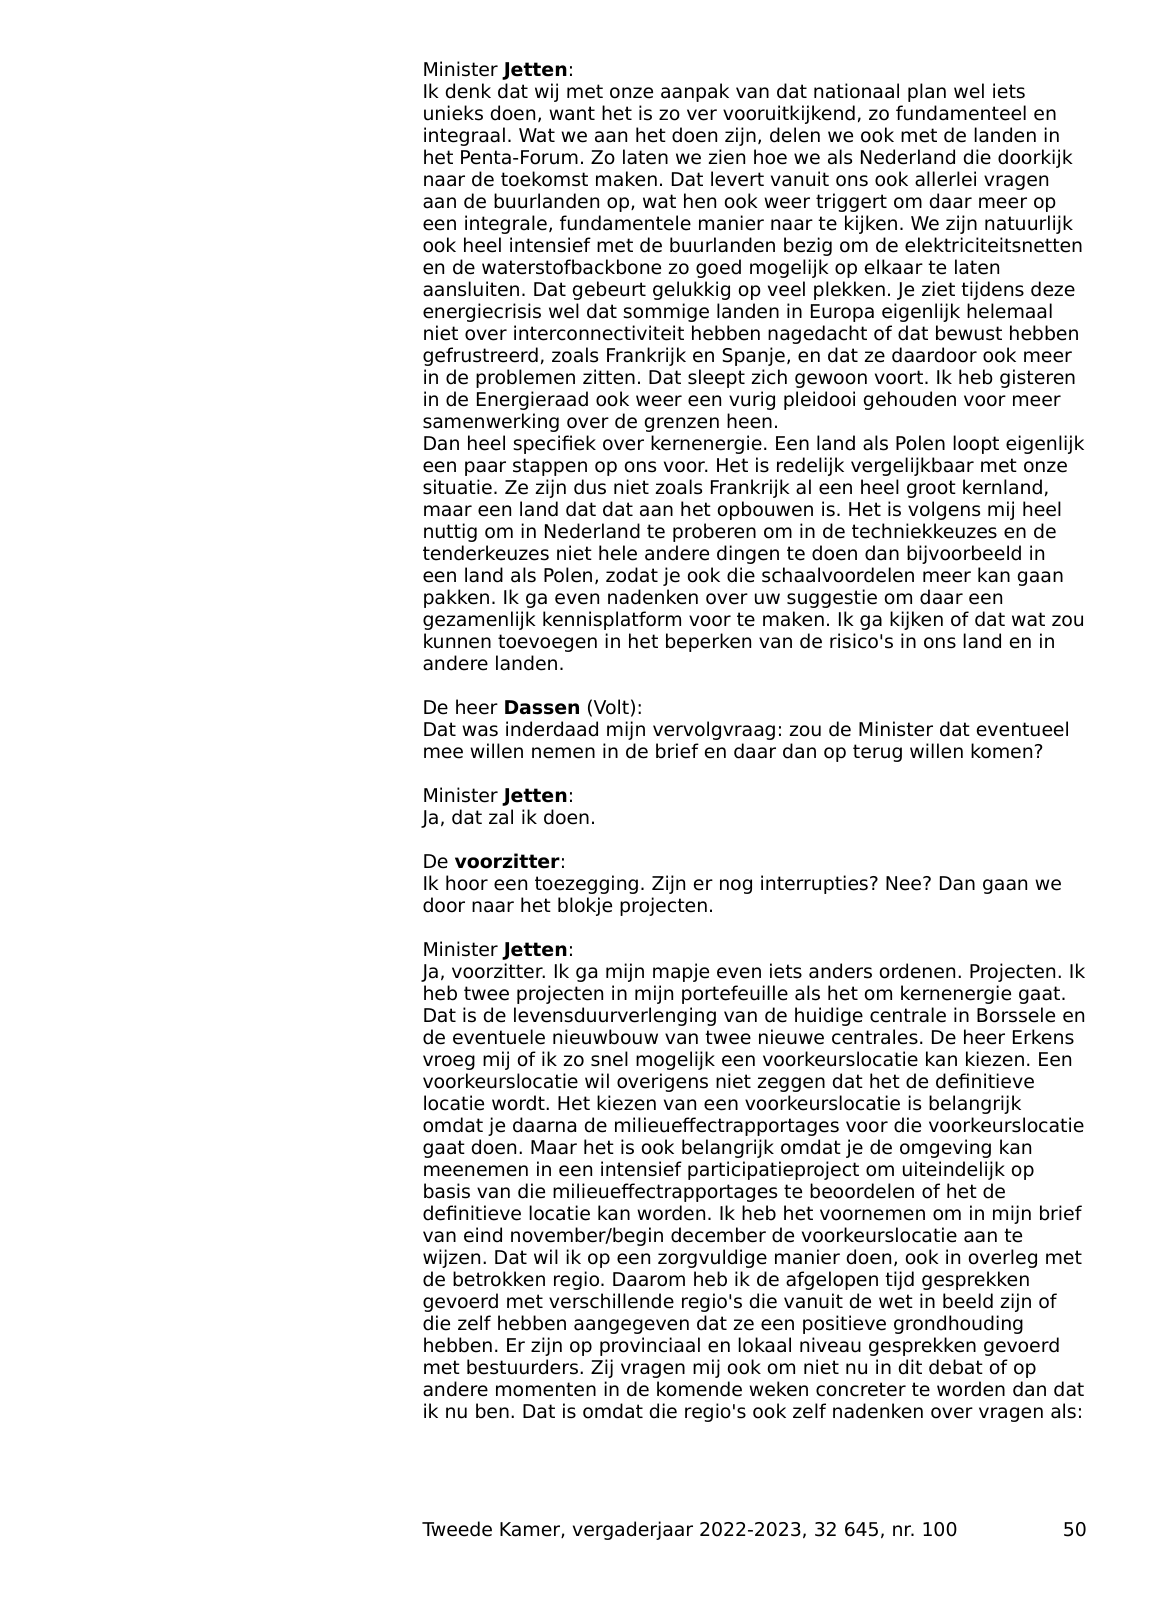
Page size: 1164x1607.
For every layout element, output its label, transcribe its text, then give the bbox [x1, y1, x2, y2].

text De heer Dassen (Volt): [422, 697, 1087, 719]
text Dat was inderdaad mijn vervolgvraag: zou de Minister dat eventueel mee willen nemen in de brief en daar dan op terug willen komen? [422, 719, 1087, 763]
text Ja, voorzitter. Ik ga mijn mapje even iets anders ordenen. Projecten. Ik heb twee projecten in mijn portefeuille als het om kernenergie gaat. Dat is de levensduurverlenging van de huidige centrale in Borssele en de eventuele nieuwbouw van twee nieuwe centrales. De heer Erkens vroeg mij of ik zo snel mogelijk een voorkeurslocatie kan kiezen. Een voorkeurslocatie wil overigens niet zeggen dat het de definitieve locatie wordt. Het kiezen van een voorkeurslocatie is belangrijk omdat je daarna de milieueffectrapportages voor die voorkeurslocatie gaat doen. Maar het is ook belangrijk omdat je de omgeving kan meenemen in een intensief participatieproject om uiteindelijk op basis van die milieueffectrapportages te beoordelen of het de definitieve locatie kan worden. Ik heb het voornemen om in mijn brief van eind november/begin december de voorkeurslocatie aan te wijzen. Dat wil ik op een zorgvuldige manier doen, ook in overleg met de betrokken regio. Daarom heb ik de afgelopen tijd gesprekken gevoerd met verschillende regio's die vanuit de wet in beeld zijn of die zelf hebben aangegeven dat ze een positieve grondhouding hebben. Er zijn op provinciaal en lokaal niveau gesprekken gevoerd met bestuurders. Zij vragen mij ook om niet nu in dit debat of op andere momenten in de komende weken concreter te worden dan dat ik nu ben. Dat is omdat die regio's ook zelf nadenken over vragen als: [422, 961, 1087, 1423]
text Minister Jetten: [422, 785, 1087, 807]
text Ik hoor een toezegging. Zijn er nog interrupties? Nee? Dan gaan we door naar het blokje projecten. [422, 873, 1087, 917]
text Ik denk dat wij met onze aanpak van dat nationaal plan wel iets unieks doen, want het is zo ver vooruitkijkend, zo fundamenteel en integraal. Wat we aan het doen zijn, delen we ook met de landen in het Penta-Forum. Zo laten we zien hoe we als Nederland die doorkijk naar de toekomst maken. Dat levert vanuit ons ook allerlei vragen aan de buurlanden op, wat hen ook weer triggert om daar meer op een integrale, fundamentele manier naar te kijken. We zijn natuurlijk ook heel intensief met de buurlanden bezig om de elektriciteitsnetten en de waterstofbackbone zo goed mogelijk op elkaar te laten aansluiten. Dat gebeurt gelukkig op veel plekken. Je ziet tijdens deze energiecrisis wel dat sommige landen in Europa eigenlijk helemaal niet over interconnectiviteit hebben nagedacht of dat bewust hebben gefrustreerd, zoals Frankrijk en Spanje, en dat ze daardoor ook meer in de problemen zitten. Dat sleept zich gewoon voort. Ik heb gisteren in de Energieraad ook weer een vurig pleidooi gehouden voor meer samenwerking over de grenzen heen. [422, 81, 1087, 433]
text Minister Jetten: [422, 939, 1087, 961]
text De voorzitter: [422, 851, 1087, 873]
text Minister Jetten: [422, 59, 1087, 81]
text Ja, dat zal ik doen. [422, 807, 1087, 829]
text Dan heel specifiek over kernenergie. Een land als Polen loopt eigenlijk een paar stappen op ons voor. Het is redelijk vergelijkbaar met onze situatie. Ze zijn dus niet zoals Frankrijk al een heel groot kernland, maar een land dat dat aan het opbouwen is. Het is volgens mij heel nuttig om in Nederland te proberen om in de techniekkeuzes en de tenderkeuzes niet hele andere dingen te doen dan bijvoorbeeld in een land als Polen, zodat je ook die schaalvoordelen meer kan gaan pakken. Ik ga even nadenken over uw suggestie om daar een gezamenlijk kennisplatform voor te maken. Ik ga kijken of dat wat zou kunnen toevoegen in het beperken van de risico's in ons land en in andere landen. [422, 433, 1087, 674]
